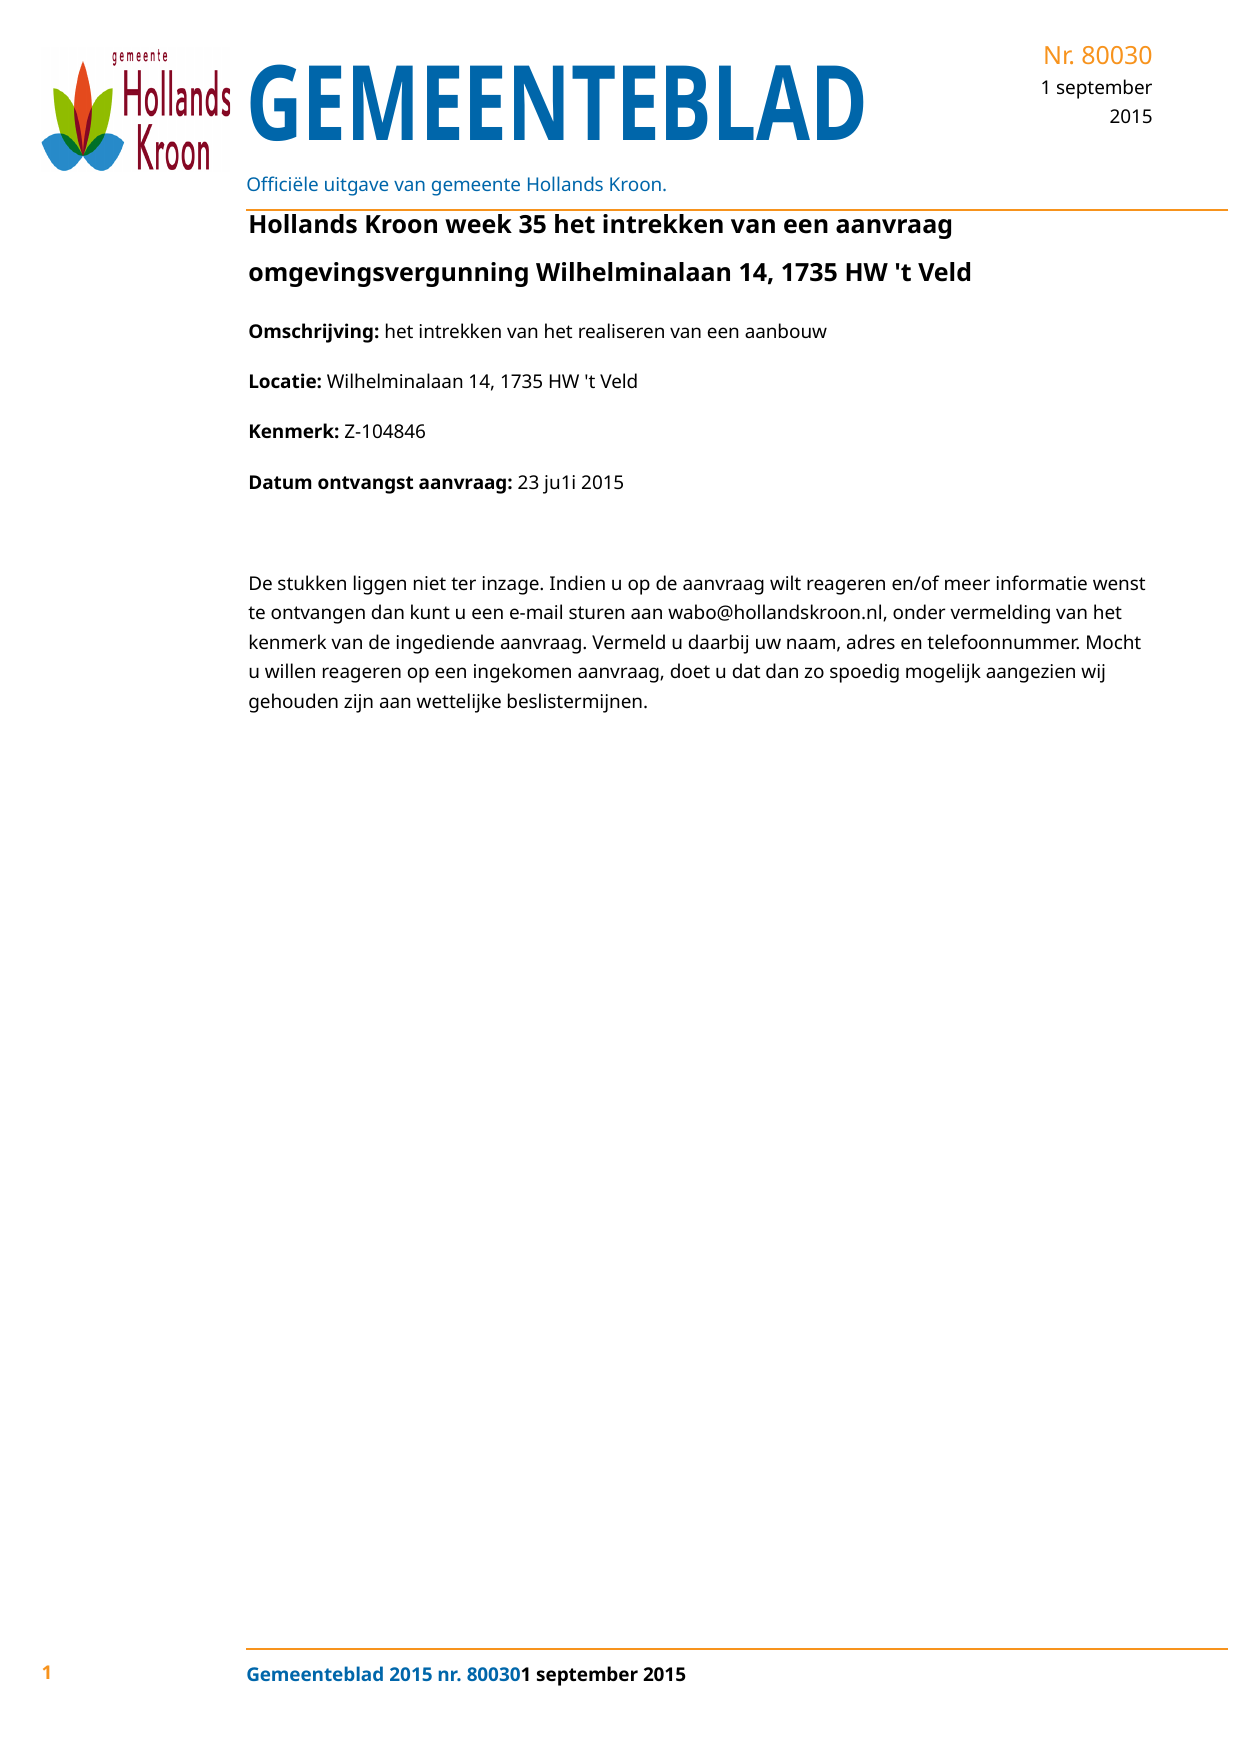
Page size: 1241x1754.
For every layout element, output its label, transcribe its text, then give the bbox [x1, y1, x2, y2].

text Hollands Kroon week 35 het intrekken van een aanvraag omgevingsvergunning Wilhelminalaan 14, 1735 HW 't Veld [248, 211, 1152, 288]
text Locatie: Wilhelminalaan 14, 1735 HW 't Veld [248, 368, 1152, 394]
text Datum ontvangst aanvraag: 23 ju1i 2015 [248, 469, 1152, 495]
picture [41, 47, 231, 172]
text Kenmerk: Z-104846 [248, 419, 1152, 444]
text Omschrijving: het intrekken van het realiseren van een aanbouw [248, 318, 1152, 344]
text De stukken liggen niet ter inzage. Indien u op de aanvraag wilt reageren en/of meer informatie wenst te ontvangen dan kunt u een e-mail sturen aan wabo@hollandskroon.nl, onder vermelding van het kenmerk van de ingediende aanvraag. Vermeld u daarbij uw naam, adres en telefoonnummer. Mocht u willen reageren op een ingekomen aanvraag, doet u dat dan zo spoedig mogelijk aangezien wij gehouden zijn aan wettelijke beslistermijnen. [248, 570, 1152, 714]
